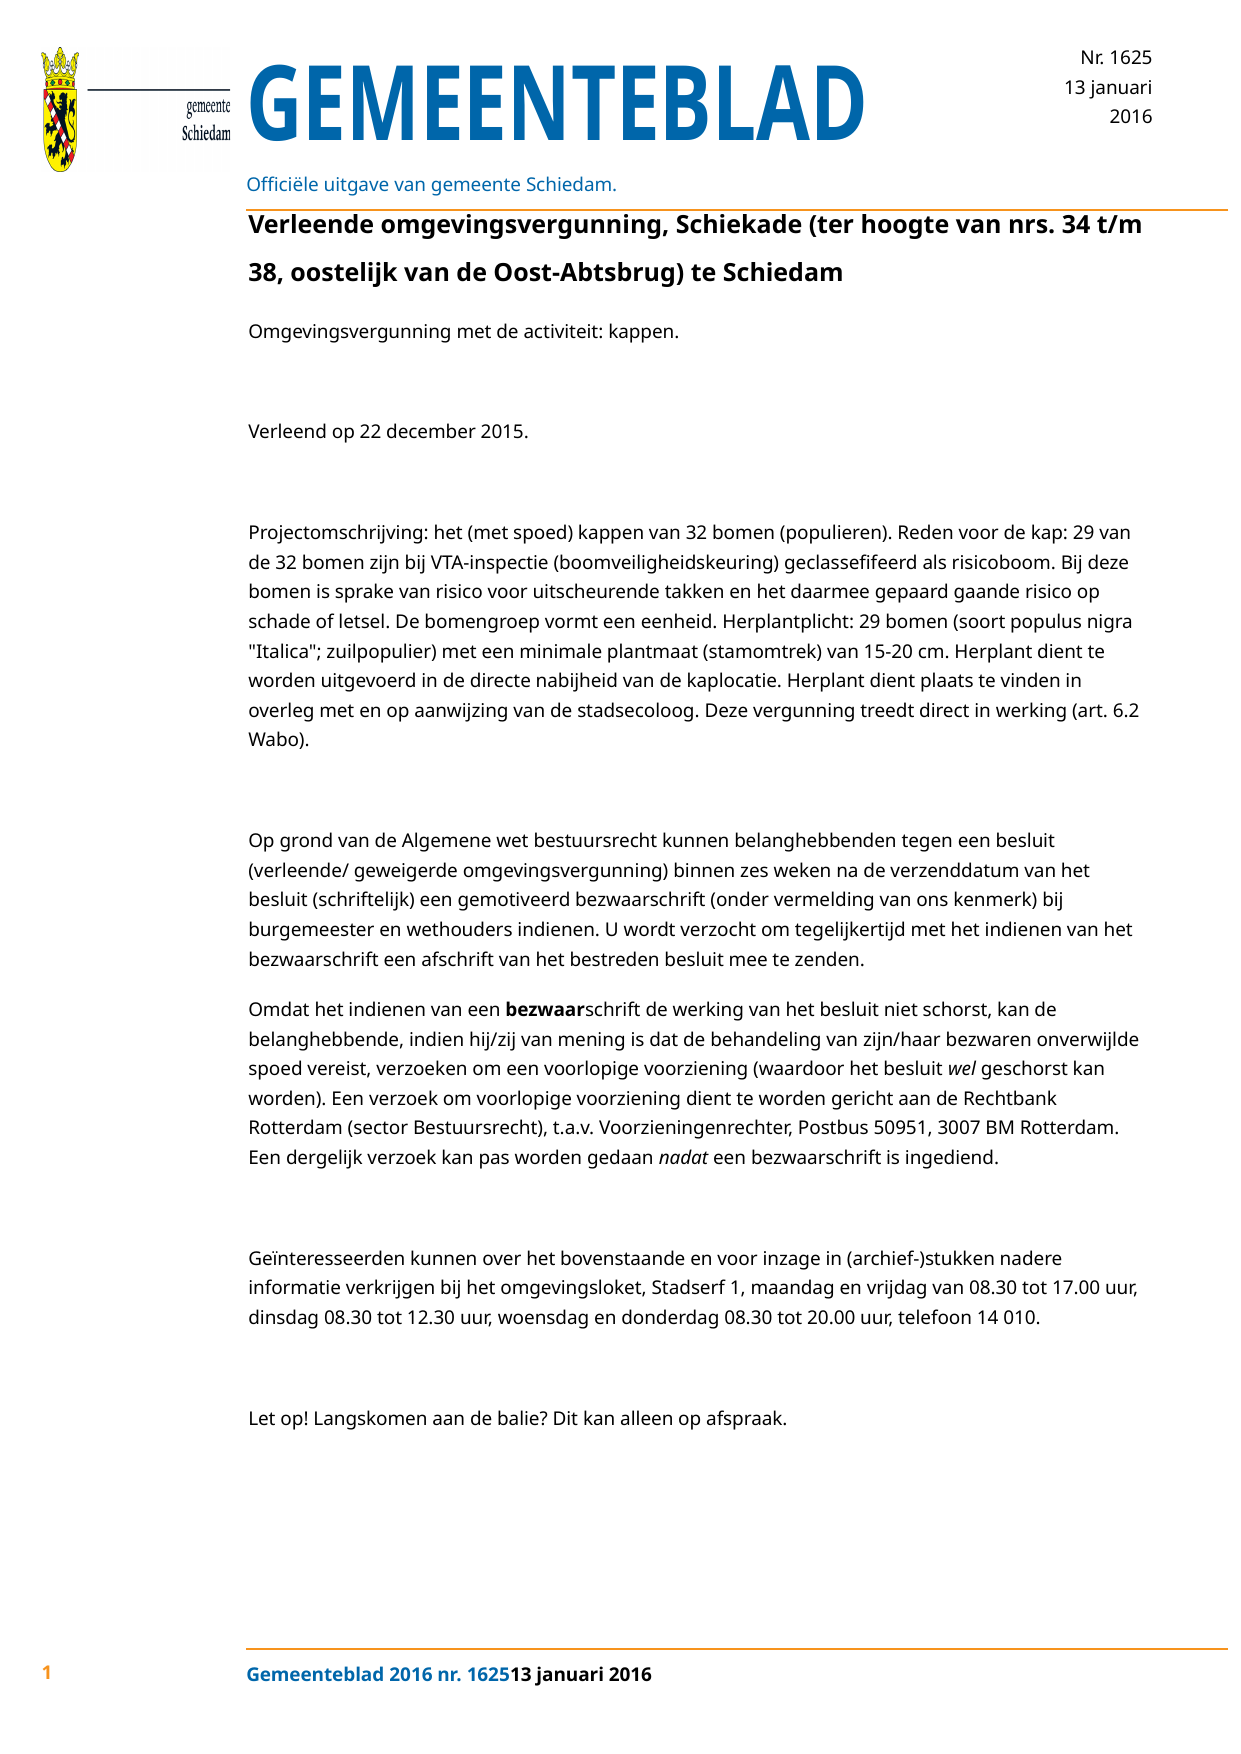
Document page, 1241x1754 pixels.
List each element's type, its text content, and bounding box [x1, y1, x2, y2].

text Omdat het indienen van een bezwaarschrift de werking van het besluit niet schorst, kan de belanghebbende, indien hij/zij van mening is dat de behandeling van zijn/haar bezwaren onverwijlde spoed vereist, verzoeken om een voorlopige voorziening (waardoor het besluit wel geschorst kan worden). Een verzoek om voorlopige voorziening dient te worden gericht aan de Rechtbank Rotterdam (sector Bestuursrecht), t.a.v. Voorzieningenrechter, Postbus 50951, 3007 BM Rotterdam. Een dergelijk verzoek kan pas worden gedaan nadat een bezwaarschrift is ingediend. [248, 996, 1152, 1170]
picture [41, 47, 231, 172]
text Geïnteresseerden kunnen over het bovenstaande en voor inzage in (archief-)stukken nadere informatie verkrijgen bij het omgevingsloket, Stadserf 1, maandag en vrijdag van 08.30 tot 17.00 uur, dinsdag 08.30 tot 12.30 uur, woensdag en donderdag 08.30 tot 20.00 uur, telefoon 14 010. [248, 1245, 1152, 1330]
text Let op! Langskomen aan de balie? Dit kan alleen op afspraak. [248, 1405, 1152, 1431]
text Projectomschrijving: het (met spoed) kappen van 32 bomen (populieren). Reden voor de kap: 29 van de 32 bomen zijn bij VTA-inspectie (boomveiligheidskeuring) geclassefifeerd als risicoboom. Bij deze bomen is sprake van risico voor uitscheurende takken en het daarmee gepaard gaande risico op schade of letsel. De bomengroep vormt een eenheid. Herplantplicht: 29 bomen (soort populus nigra "Italica"; zuilpopulier) met een minimale plantmaat (stamomtrek) van 15-20 cm. Herplant dient te worden uitgevoerd in de directe nabijheid van de kaplocatie. Herplant dient plaats te vinden in overleg met en op aanwijzing van de stadsecoloog. Deze vergunning treedt direct in werking (art. 6.2 Wabo). [248, 519, 1152, 752]
text Verleend op 22 december 2015. [248, 419, 1152, 444]
text Verleende omgevingsvergunning, Schiekade (ter hoogte van nrs. 34 t/m 38, oostelijk van de Oost-Abtsbrug) te Schiedam [248, 211, 1152, 288]
text Omgevingsvergunning met de activiteit: kappen. [248, 318, 1152, 344]
text Op grond van de Algemene wet bestuursrecht kunnen belanghebbenden tegen een besluit (verleende/ geweigerde omgevingsvergunning) binnen zes weken na de verzenddatum van het besluit (schriftelijk) een gemotiveerd bezwaarschrift (onder vermelding van ons kenmerk) bij burgemeester en wethouders indienen. U wordt verzocht om tegelijkertijd met het indienen van het bezwaarschrift een afschrift van het bestreden besluit mee te zenden. [248, 827, 1152, 972]
